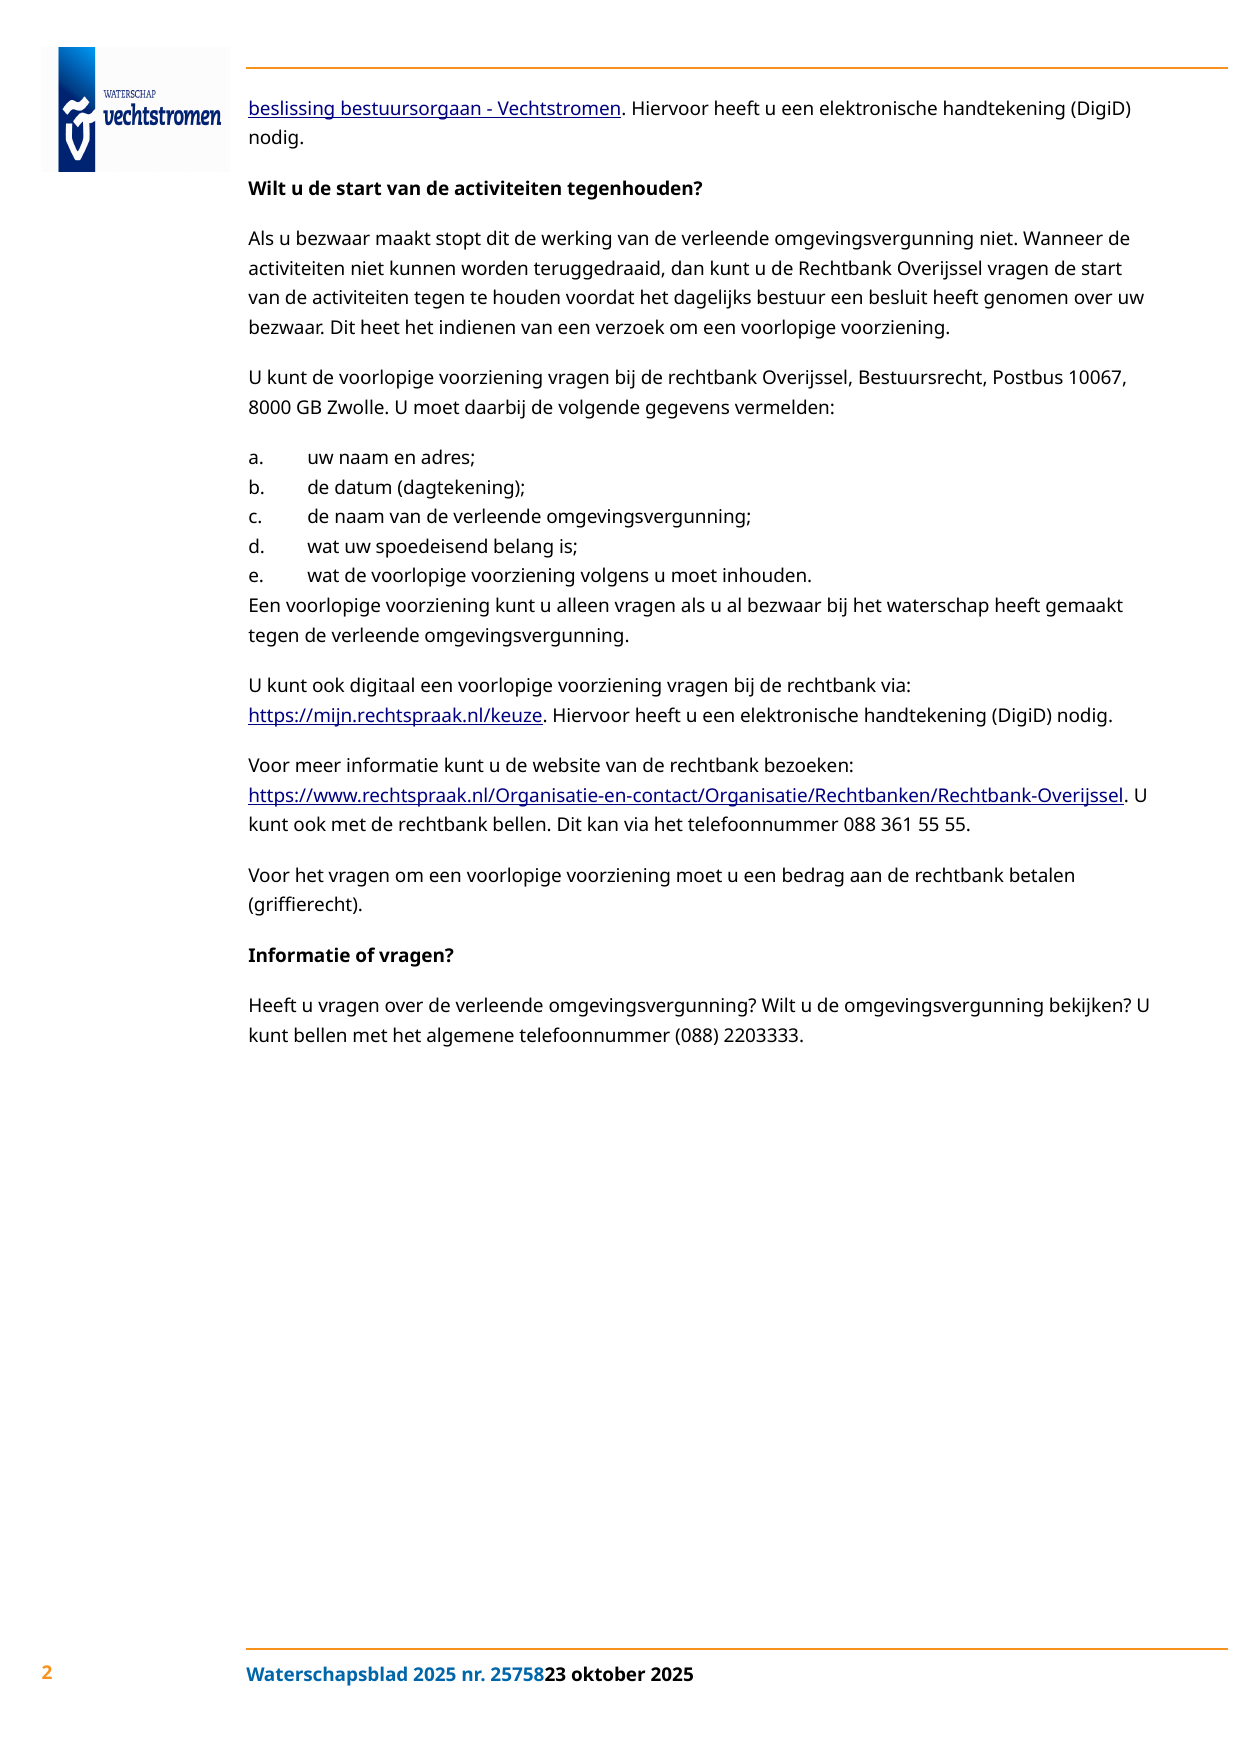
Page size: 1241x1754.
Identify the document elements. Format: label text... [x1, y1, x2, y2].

text beslissing bestuursorgaan - Vechtstromen. Hiervoor heeft u een elektronische handtekening (DigiD) nodig. [248, 95, 1152, 150]
text Als u bezwaar maakt stopt dit de werking van de verleende omgevingsvergunning niet. Wanneer de activiteiten niet kunnen worden teruggedraaid, dan kunt u de Rechtbank Overijssel vragen de start van de activiteiten tegen te houden voordat het dagelijks bestuur een besluit heeft genomen over uw bezwaar. Dit heet het indienen van een verzoek om een voorlopige voorziening. [248, 225, 1152, 340]
list uw naam en adres; [248, 444, 1152, 470]
list de datum (dagtekening); [248, 474, 1152, 500]
text Heeft u vragen over de verleende omgevingsvergunning? Wilt u de omgevingsvergunning bekijken? U kunt bellen met het algemene telefoonnummer (088) 2203333. [248, 992, 1152, 1048]
list de naam van de verleende omgevingsvergunning; [248, 503, 1152, 529]
list wat de voorlopige voorziening volgens u moet inhouden. [248, 563, 1152, 588]
text Wilt u de start van de activiteiten tegenhouden? [248, 175, 1152, 201]
text Informatie of vragen? [248, 942, 1152, 968]
text Voor het vragen om een voorlopige voorziening moet u een bedrag aan de rechtbank betalen (griffierecht). [248, 862, 1152, 917]
list wat uw spoedeisend belang is; [248, 533, 1152, 559]
text Een voorlopige voorziening kunt u alleen vragen als u al bezwaar bij het waterschap heeft gemaakt tegen de verleende omgevingsvergunning. [248, 592, 1152, 648]
text U kunt ook digitaal een voorlopige voorziening vragen bij de rechtbank via: https://mijn.rechtspraak.nl/keuze. Hiervoor heeft u een elektronische handtekening (DigiD) nodig. [248, 672, 1152, 728]
picture [41, 47, 231, 172]
text U kunt de voorlopige voorziening vragen bij de rechtbank Overijssel, Bestuursrecht, Postbus 10067, 8000 GB Zwolle. U moet daarbij de volgende gegevens vermelden: [248, 364, 1152, 420]
text Voor meer informatie kunt u de website van de rechtbank bezoeken: https://www.rechtspraak.nl/Organisatie-en-contact/Organisatie/Rechtbanken/Rechtbank-Overijssel. U kunt ook met de rechtbank bellen. Dit kan via het telefoonnummer 088 361 55 55. [248, 752, 1152, 837]
